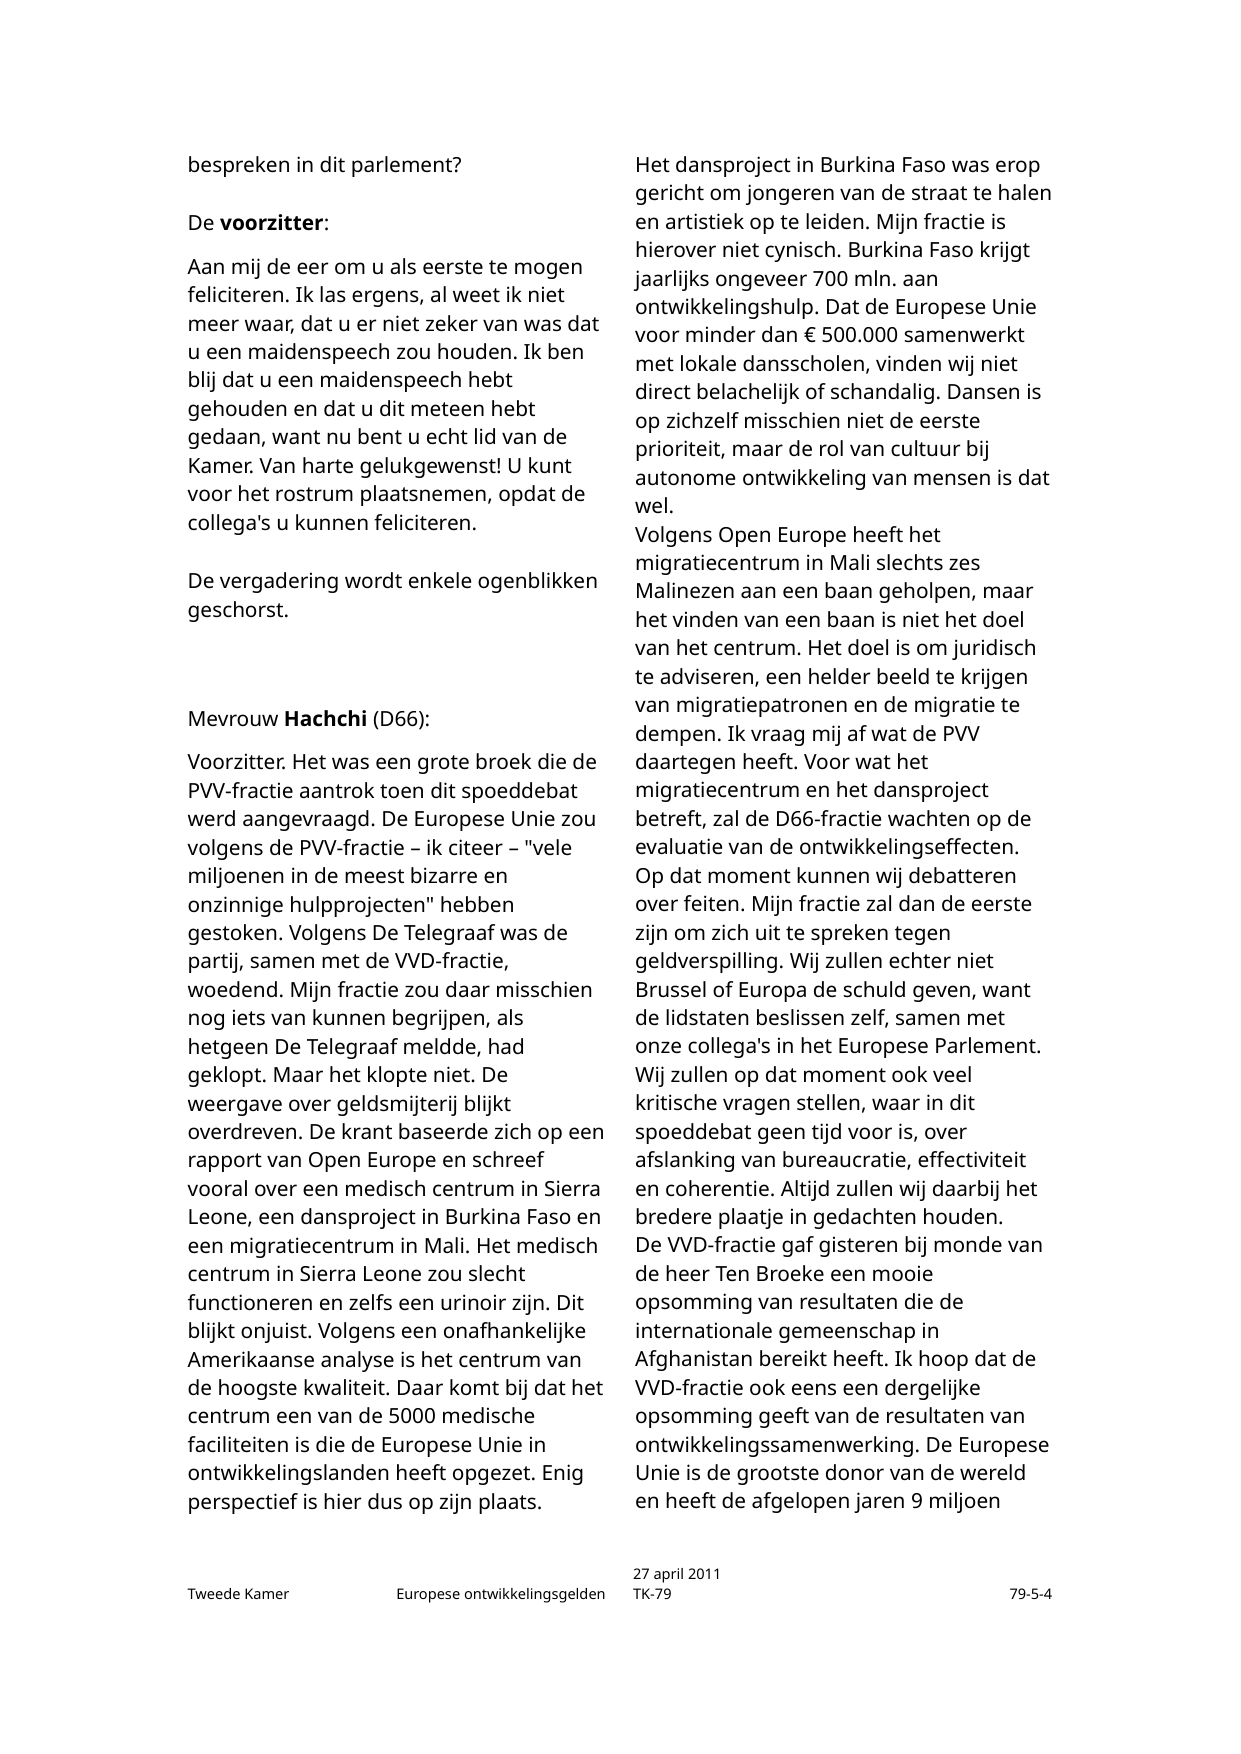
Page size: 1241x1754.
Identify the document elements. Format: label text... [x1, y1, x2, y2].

text De vergadering wordt enkele ogenblikken geschorst. [187, 566, 605, 623]
text Voorzitter. Het was een grote broek die de PVV-fractie aantrok toen dit spoeddebat werd aangevraagd. De Europese Unie zou volgens de PVV-fractie – ik citeer – "vele miljoenen in de meest bizarre en onzinnige hulpprojecten" hebben gestoken. Volgens De Telegraaf was de partij, samen met de VVD-fractie, woedend. Mijn fractie zou daar misschien nog iets van kunnen begrijpen, als hetgeen De Telegraaf meldde, had geklopt. Maar het klopte niet. De weergave over geldsmijterij blijkt overdreven. De krant baseerde zich op een rapport van Open Europe en schreef vooral over een medisch centrum in Sierra Leone, een dansproject in Burkina Faso en een migratiecentrum in Mali. Het medisch centrum in Sierra Leone zou slecht functioneren en zelfs een urinoir zijn. Dit blijkt onjuist. Volgens een onafhankelijke Amerikaanse analyse is het centrum van de hoogste kwaliteit. Daar komt bij dat het centrum een van de 5000 medische faciliteiten is die de Europese Unie in ontwikkelingslanden heeft opgezet. Enig perspectief is hier dus op zijn plaats. [187, 747, 605, 1515]
text Het dansproject in Burkina Faso was erop gericht om jongeren van de straat te halen en artistiek op te leiden. Mijn fractie is hierover niet cynisch. Burkina Faso krijgt jaarlijks ongeveer 700 mln. aan ontwikkelingshulp. Dat de Europese Unie voor minder dan € 500.000 samenwerkt met lokale dansscholen, vinden wij niet direct belachelijk of schandalig. Dansen is op zichzelf misschien niet de eerste prioriteit, maar de rol van cultuur bij autonome ontwikkeling van mensen is dat wel. [635, 150, 1053, 520]
text Volgens Open Europe heeft het migratiecentrum in Mali slechts zes Malinezen aan een baan geholpen, maar het vinden van een baan is niet het doel van het centrum. Het doel is om juridisch te adviseren, een helder beeld te krijgen van migratiepatronen en de migratie te dempen. Ik vraag mij af wat de PVV daartegen heeft. Voor wat het migratiecentrum en het dansproject betreft, zal de D66-fractie wachten op de evaluatie van de ontwikkelingseffecten. Op dat moment kunnen wij debatteren over feiten. Mijn fractie zal dan de eerste zijn om zich uit te spreken tegen geldverspilling. Wij zullen echter niet Brussel of Europa de schuld geven, want de lidstaten beslissen zelf, samen met onze collega's in het Europese Parlement. Wij zullen op dat moment ook veel kritische vragen stellen, waar in dit spoeddebat geen tijd voor is, over afslanking van bureaucratie, effectiviteit en coherentie. Altijd zullen wij daarbij het bredere plaatje in gedachten houden. [635, 520, 1053, 1231]
text bespreken in dit parlement? [187, 150, 605, 178]
text  [187, 653, 605, 682]
text Mevrouw Hachchi (D66): [187, 704, 605, 732]
text De VVD-fractie gaf gisteren bij monde van de heer Ten Broeke een mooie opsomming van resultaten die de internationale gemeenschap in Afghanistan bereikt heeft. Ik hoop dat de VVD-fractie ook eens een dergelijke opsomming geeft van de resultaten van ontwikkelingssamenwerking. De Europese Unie is de grootste donor van de wereld en heeft de afgelopen jaren 9 miljoen [635, 1231, 1053, 1515]
text De voorzitter: [187, 208, 605, 237]
text Aan mij de eer om u als eerste te mogen feliciteren. Ik las ergens, al weet ik niet meer waar, dat u er niet zeker van was dat u een maidenspeech zou houden. Ik ben blij dat u een maidenspeech hebt gehouden en dat u dit meteen hebt gedaan, want nu bent u echt lid van de Kamer. Van harte gelukgewenst! U kunt voor het rostrum plaatsnemen, opdat de collega's u kunnen feliciteren. [187, 252, 605, 536]
